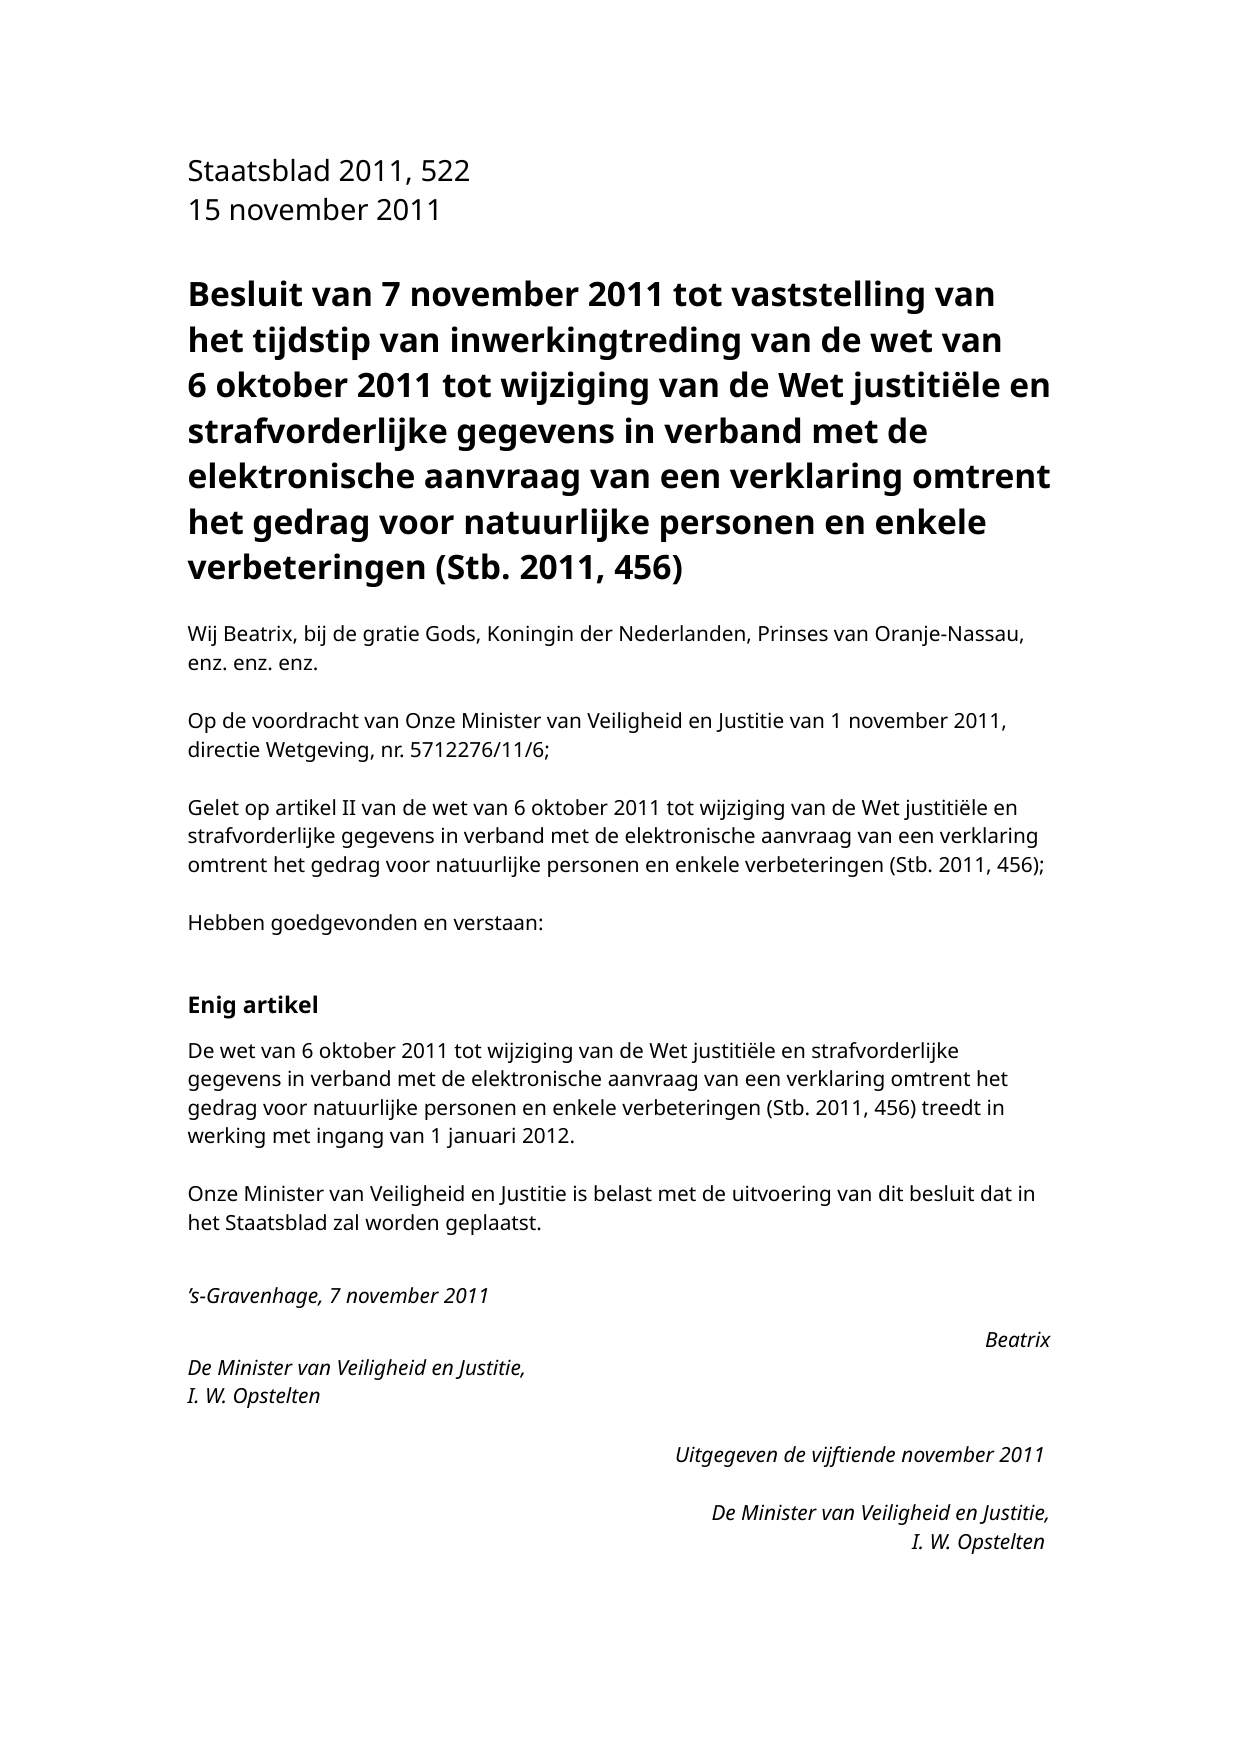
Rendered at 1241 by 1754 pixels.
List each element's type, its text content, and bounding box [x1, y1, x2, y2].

text De wet van 6 oktober 2011 tot wijziging van de Wet justitiële en strafvorderlijke gegevens in verband met de elektronische aanvraag van een verklaring omtrent het gedrag voor natuurlijke personen en enkele verbeteringen (Stb. 2011, 456) treedt in werking met ingang van 1 januari 2012. [187, 1036, 1053, 1149]
text Onze Minister van Veiligheid en Justitie is belast met de uitvoering van dit besluit dat in het Staatsblad zal worden geplaatst. [187, 1179, 1053, 1236]
text 15 november 2011 [187, 190, 1053, 229]
text De Minister van Veiligheid en Justitie, [187, 1353, 1053, 1382]
text Op de voordracht van Onze Minister van Veiligheid en Justitie van 1 november 2011, directie Wetgeving, nr. 5712276/11/6; [187, 706, 1053, 763]
text Wij Beatrix, bij de gratie Gods, Koningin der Nederlanden, Prinses van Oranje-Nassau, enz. enz. enz. [187, 619, 1053, 676]
subtitle Besluit van 7 november 2011 tot vaststelling van het tijdstip van inwerkingtreding van de wet van 6 oktober 2011 tot wijziging van de Wet justitiële en strafvorderlijke gegevens in verband met de elektronische aanvraag van een verklaring omtrent het gedrag voor natuurlijke personen en enkele verbeteringen (Stb. 2011, 456) [187, 271, 1053, 589]
text Beatrix [187, 1325, 1053, 1353]
text I. W. Opstelten [187, 1382, 1053, 1410]
text Hebben goedgevonden en verstaan: [187, 908, 1053, 937]
text De Minister van Veiligheid en Justitie, [187, 1498, 1053, 1527]
text Staatsblad 2011, 522 [187, 150, 1053, 190]
text I. W. Opstelten [187, 1527, 1053, 1555]
text Uitgegeven de vijftiende november 2011 [187, 1440, 1053, 1468]
subtitle Enig artikel [187, 989, 1053, 1021]
text ’s-Gravenhage, 7 november 2011 [187, 1281, 1053, 1310]
text Gelet op artikel II van de wet van 6 oktober 2011 tot wijziging van de Wet justitiële en strafvorderlijke gegevens in verband met de elektronische aanvraag van een verklaring omtrent het gedrag voor natuurlijke personen en enkele verbeteringen (Stb. 2011, 456); [187, 793, 1053, 878]
